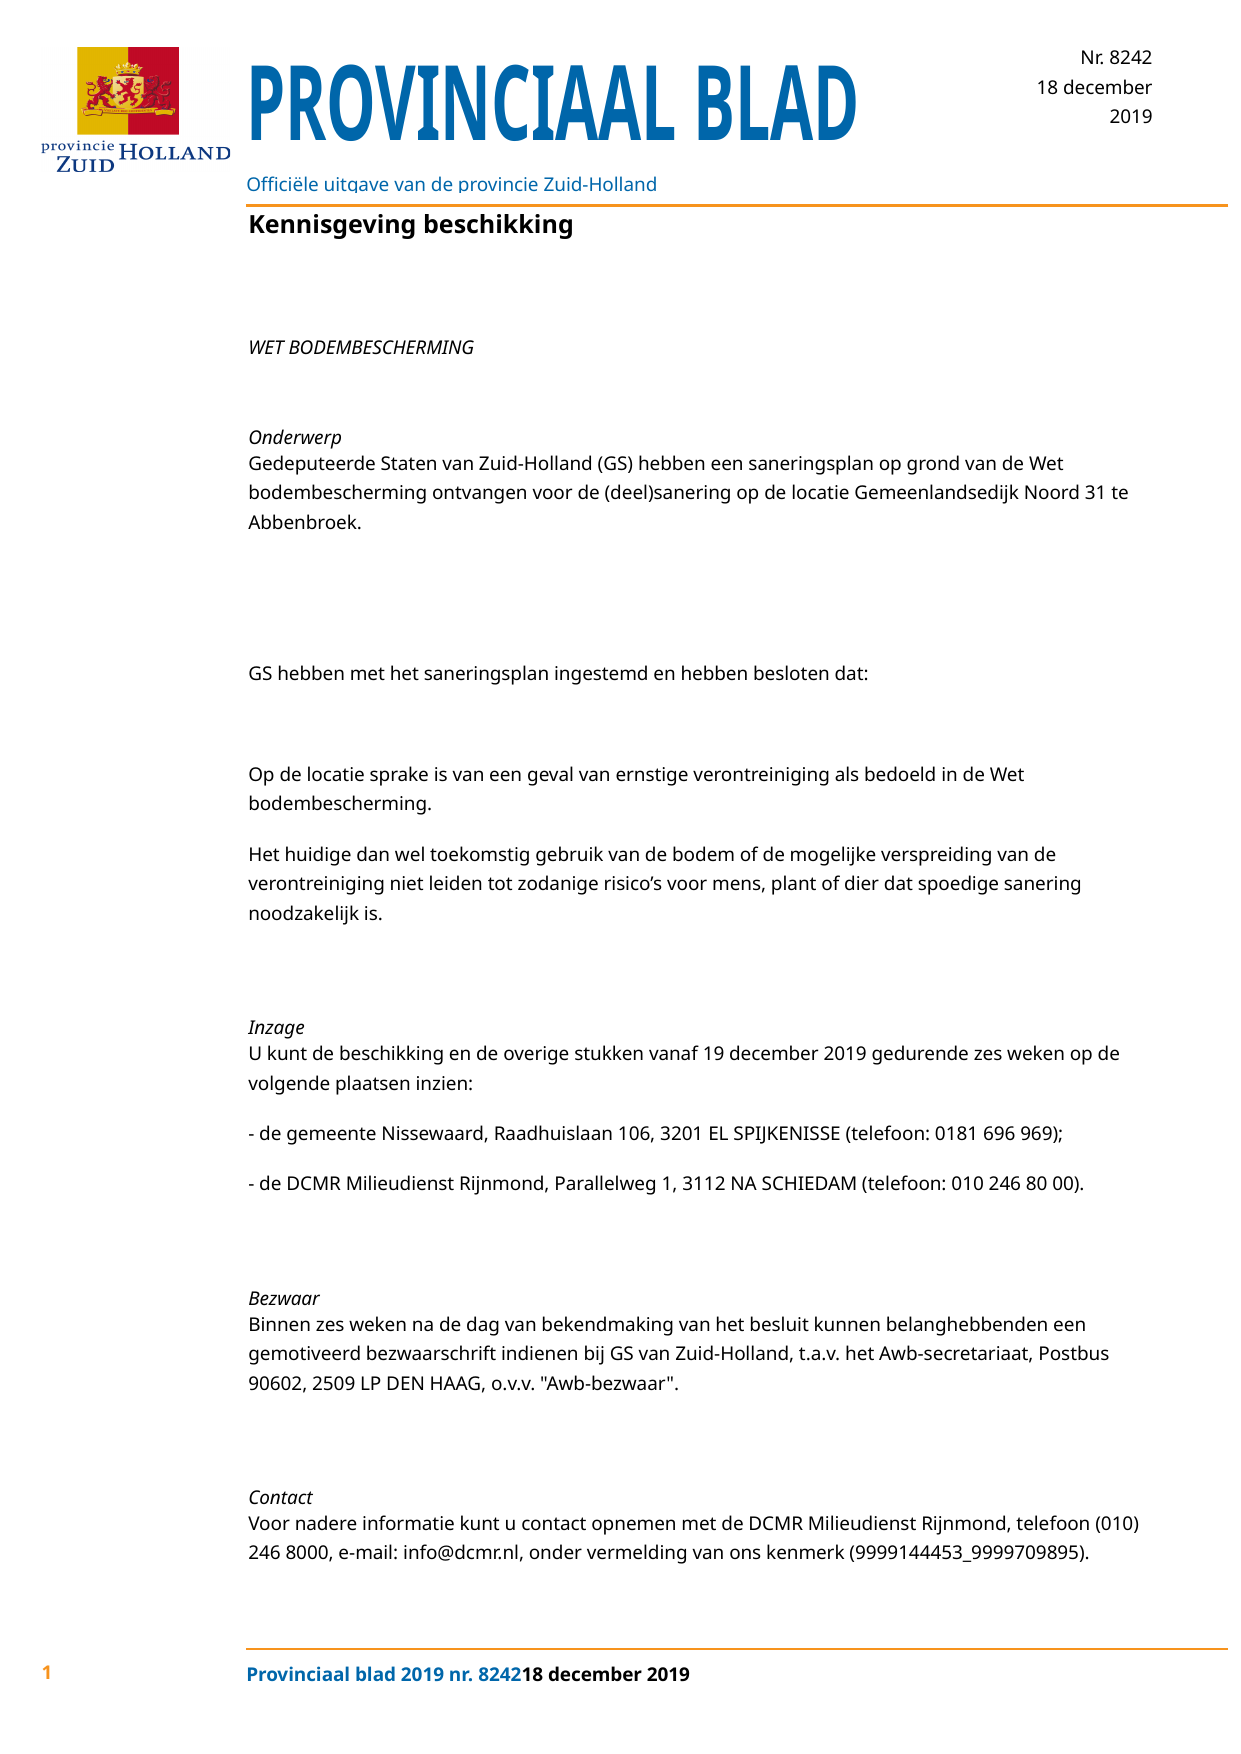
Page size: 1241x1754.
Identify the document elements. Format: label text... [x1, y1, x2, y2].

text - de gemeente Nissewaard, Raadhuislaan 106, 3201 EL SPIJKENISSE (telefoon: 0181 696 969); [248, 1120, 1152, 1146]
picture [41, 47, 231, 172]
text Onderwerp [248, 424, 1152, 450]
text - de DCMR Milieudienst Rijnmond, Parallelweg 1, 3112 NA SCHIEDAM (telefoon: 010 246 80 00). [248, 1171, 1152, 1196]
text WET BODEMBESCHERMING [248, 334, 1152, 360]
text Voor nadere informatie kunt u contact opnemen met de DCMR Milieudienst Rijnmond, telefoon (010) 246 8000, e-mail: info@dcmr.nl, onder vermelding van ons kenmerk (9999144453_9999709895). [248, 1510, 1152, 1565]
text Op de locatie sprake is van een geval van ernstige verontreiniging als bedoeld in de Wet bodembescherming. [248, 761, 1152, 816]
text Contact [248, 1484, 1152, 1510]
text Kennisgeving beschikking [248, 207, 1152, 241]
text Bezwaar [248, 1285, 1152, 1311]
text GS hebben met het saneringsplan ingestemd en hebben besloten dat: [248, 660, 1152, 686]
text Inzage [248, 1014, 1152, 1040]
text U kunt de beschikking en de overige stukken vanaf 19 december 2019 gedurende zes weken op de volgende plaatsen inzien: [248, 1040, 1152, 1096]
text Binnen zes weken na de dag van bekendmaking van het besluit kunnen belanghebbenden een gemotiveerd bezwaarschrift indienen bij GS van Zuid-Holland, t.a.v. het Awb-secretariaat, Postbus 90602, 2509 LP DEN HAAG, o.v.v. "Awb-bezwaar". [248, 1311, 1152, 1396]
text Gedeputeerde Staten van Zuid-Holland (GS) hebben een saneringsplan op grond van de Wet bodembescherming ontvangen voor de (deel)sanering op de locatie Gemeenlandsedijk Noord 31 te Abbenbroek. [248, 450, 1152, 534]
text Het huidige dan wel toekomstig gebruik van de bodem of de mogelijke verspreiding van de verontreiniging niet leiden tot zodanige risico’s voor mens, plant of dier dat spoedige sanering noodzakelijk is. [248, 841, 1152, 926]
